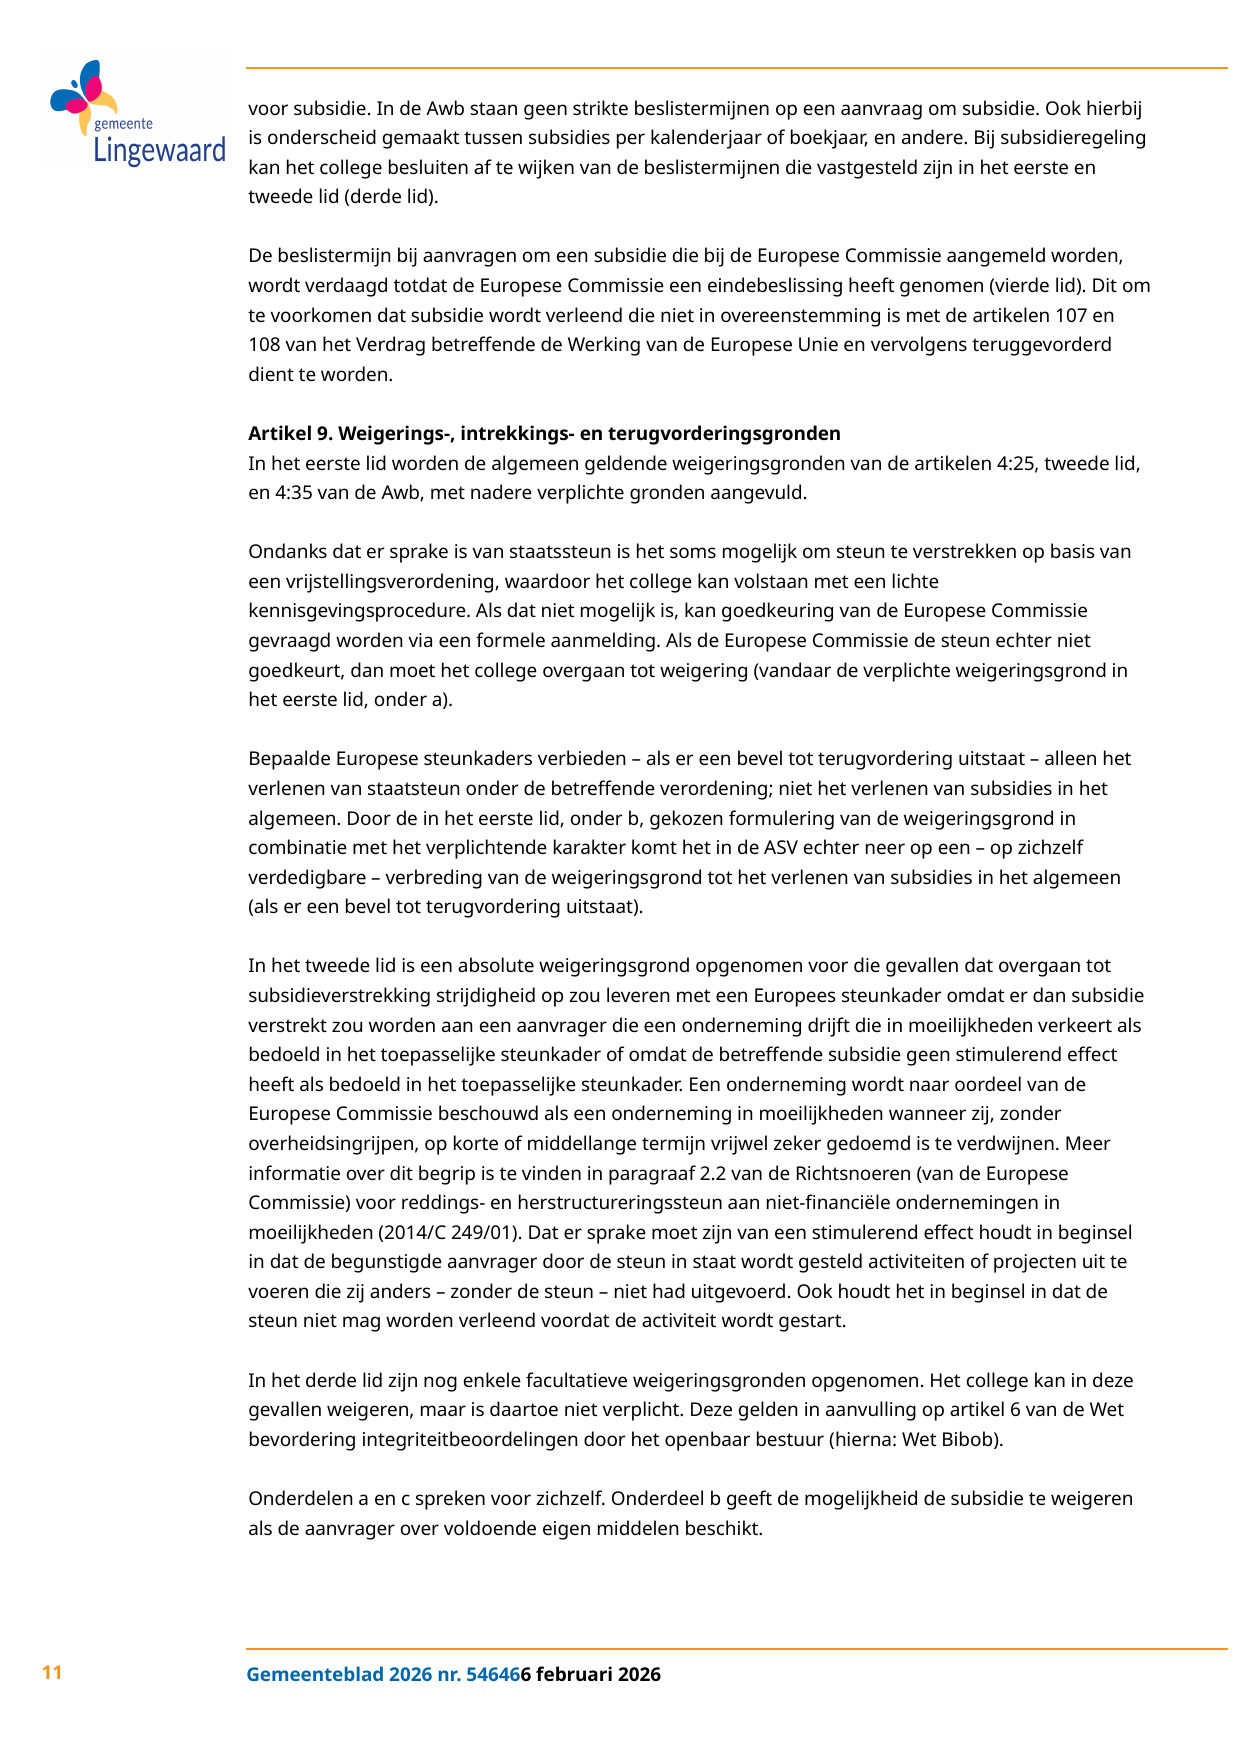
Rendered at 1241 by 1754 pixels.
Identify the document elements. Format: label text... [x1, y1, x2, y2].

picture [41, 47, 231, 172]
text In het tweede lid is een absolute weigeringsgrond opgenomen voor die gevallen dat overgaan tot subsidieverstrekking strijdigheid op zou leveren met een Europees steunkader omdat er dan subsidie verstrekt zou worden aan een aanvrager die een onderneming drijft die in moeilijkheden verkeert als bedoeld in het toepasselijke steunkader of omdat de betreffende subsidie geen stimulerend effect heeft als bedoeld in het toepasselijke steunkader. Een onderneming wordt naar oordeel van de Europese Commissie beschouwd als een onderneming in moeilijkheden wanneer zij, zonder overheidsingrijpen, op korte of middellange termijn vrijwel zeker gedoemd is te verdwijnen. Meer informatie over dit begrip is te vinden in paragraaf 2.2 van de Richtsnoeren (van de Europese Commissie) voor reddings- en herstructureringssteun aan niet-financiële ondernemingen in moeilijkheden (2014/C 249/01). Dat er sprake moet zijn van een stimulerend effect houdt in beginsel in dat de begunstigde aanvrager door de steun in staat wordt gesteld activiteiten of projecten uit te voeren die zij anders – zonder de steun – niet had uitgevoerd. Ook houdt het in beginsel in dat de steun niet mag worden verleend voordat de activiteit wordt gestart. [248, 953, 1152, 1333]
text De beslistermijn bij aanvragen om een subsidie die bij de Europese Commissie aangemeld worden, wordt verdaagd totdat de Europese Commissie een eindebeslissing heeft genomen (vierde lid). Dit om te voorkomen dat subsidie wordt verleend die niet in overeenstemming is met de artikelen 107 en 108 van het Verdrag betreffende de Werking van de Europese Unie en vervolgens teruggevorderd dient te worden. [248, 243, 1152, 387]
text In het derde lid zijn nog enkele facultatieve weigeringsgronden opgenomen. Het college kan in deze gevallen weigeren, maar is daartoe niet verplicht. Deze gelden in aanvulling op artikel 6 van de Wet bevordering integriteitbeoordelingen door het openbaar bestuur (hierna: Wet Bibob). [248, 1367, 1152, 1452]
text Ondanks dat er sprake is van staatssteun is het soms mogelijk om steun te verstrekken op basis van een vrijstellingsverordening, waardoor het college kan volstaan met een lichte kennisgevingsprocedure. Als dat niet mogelijk is, kan goedkeuring van de Europese Commissie gevraagd worden via een formele aanmelding. Als de Europese Commissie de steun echter niet goedkeurt, dan moet het college overgaan tot weigering (vandaar de verplichte weigeringsgrond in het eerste lid, onder a). [248, 538, 1152, 712]
text Bepaalde Europese steunkaders verbieden – als er een bevel tot terugvordering uitstaat – alleen het verlenen van staatsteun onder de betreffende verordening; niet het verlenen van subsidies in het algemeen. Door de in het eerste lid, onder b, gekozen formulering van de weigeringsgrond in combinatie met het verplichtende karakter komt het in de ASV echter neer op een – op zichzelf verdedigbare – verbreding van de weigeringsgrond tot het verlenen van subsidies in het algemeen (als er een bevel tot terugvordering uitstaat). [248, 746, 1152, 919]
text In het eerste lid worden de algemeen geldende weigeringsgronden van de artikelen 4:25, tweede lid, en 4:35 van de Awb, met nadere verplichte gronden aangevuld. [248, 450, 1152, 505]
text Onderdelen a en c spreken voor zichzelf. Onderdeel b geeft de mogelijkheid de subsidie te weigeren als de aanvrager over voldoende eigen middelen beschikt. [248, 1485, 1152, 1541]
text voor subsidie. In de Awb staan geen strikte beslistermijnen op een aanvraag om subsidie. Ook hierbij is onderscheid gemaakt tussen subsidies per kalenderjaar of boekjaar, en andere. Bij subsidieregeling kan het college besluiten af te wijken van de beslistermijnen die vastgesteld zijn in het eerste en tweede lid (derde lid). [248, 95, 1152, 209]
text Artikel 9. Weigerings-, intrekkings- en terugvorderingsgronden [248, 420, 1152, 446]
